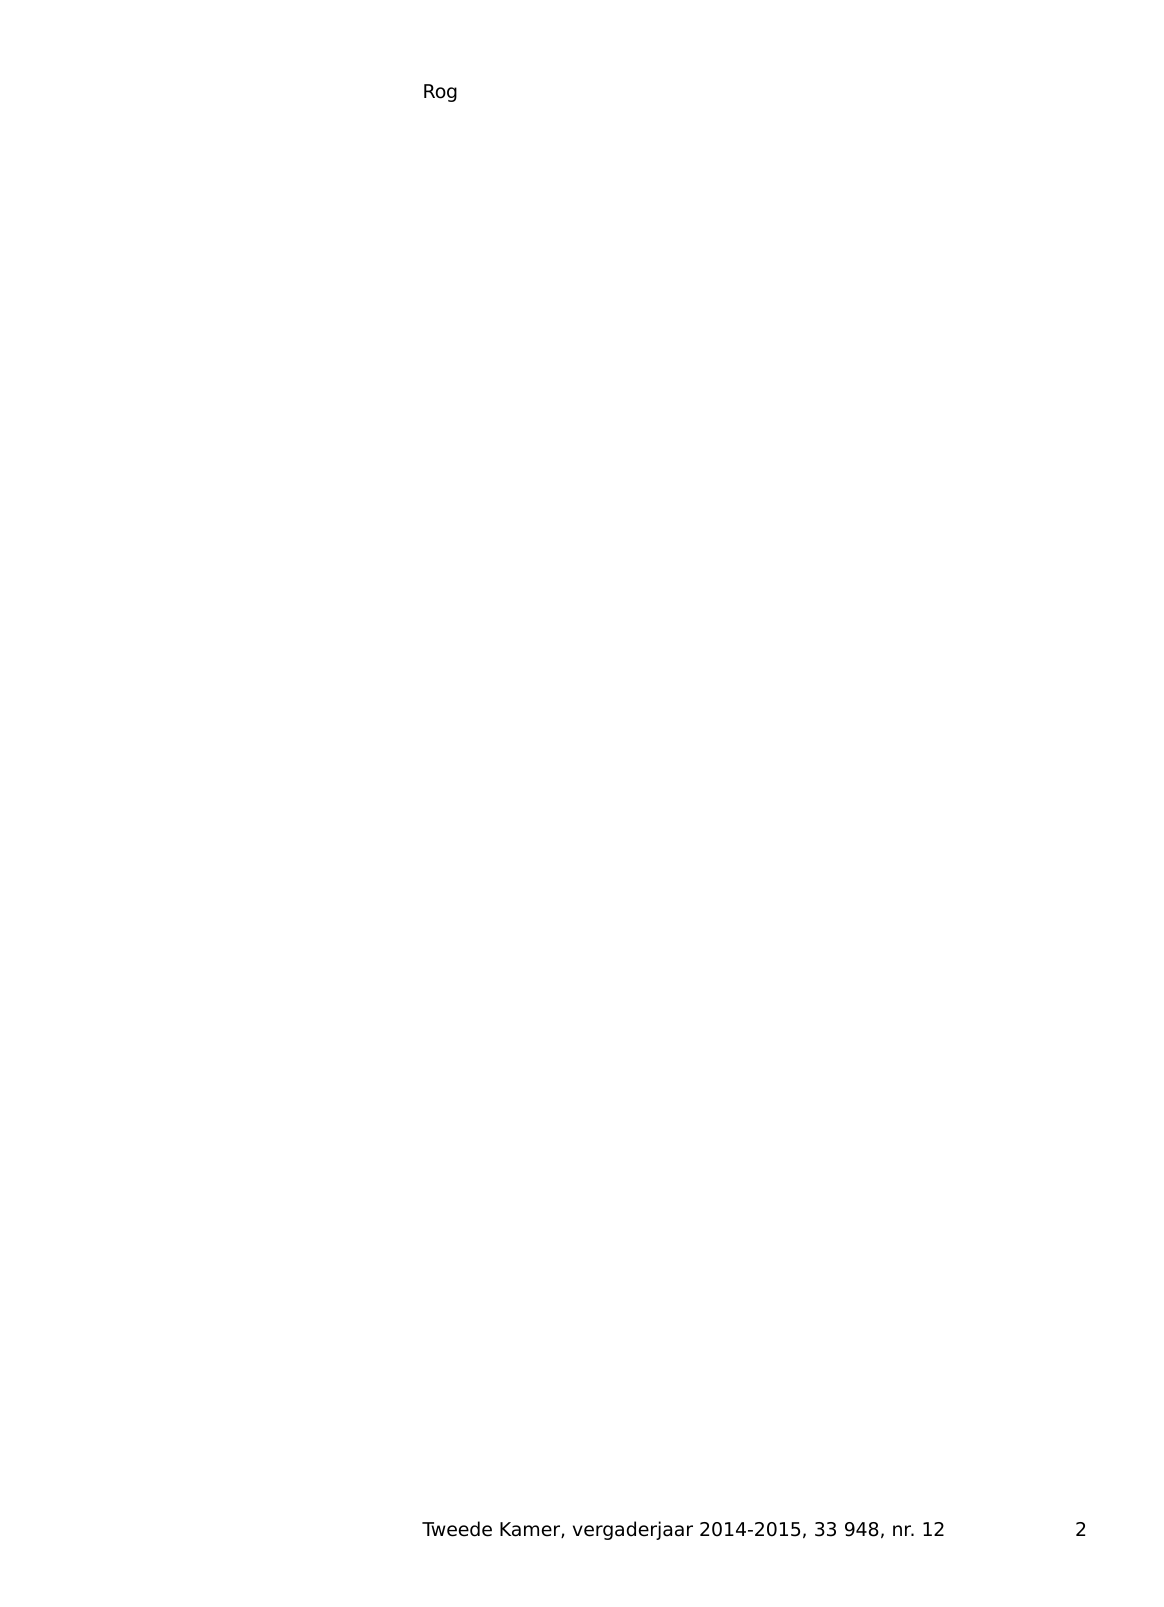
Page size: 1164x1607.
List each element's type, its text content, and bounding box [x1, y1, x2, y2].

text Rog [422, 59, 1087, 103]
